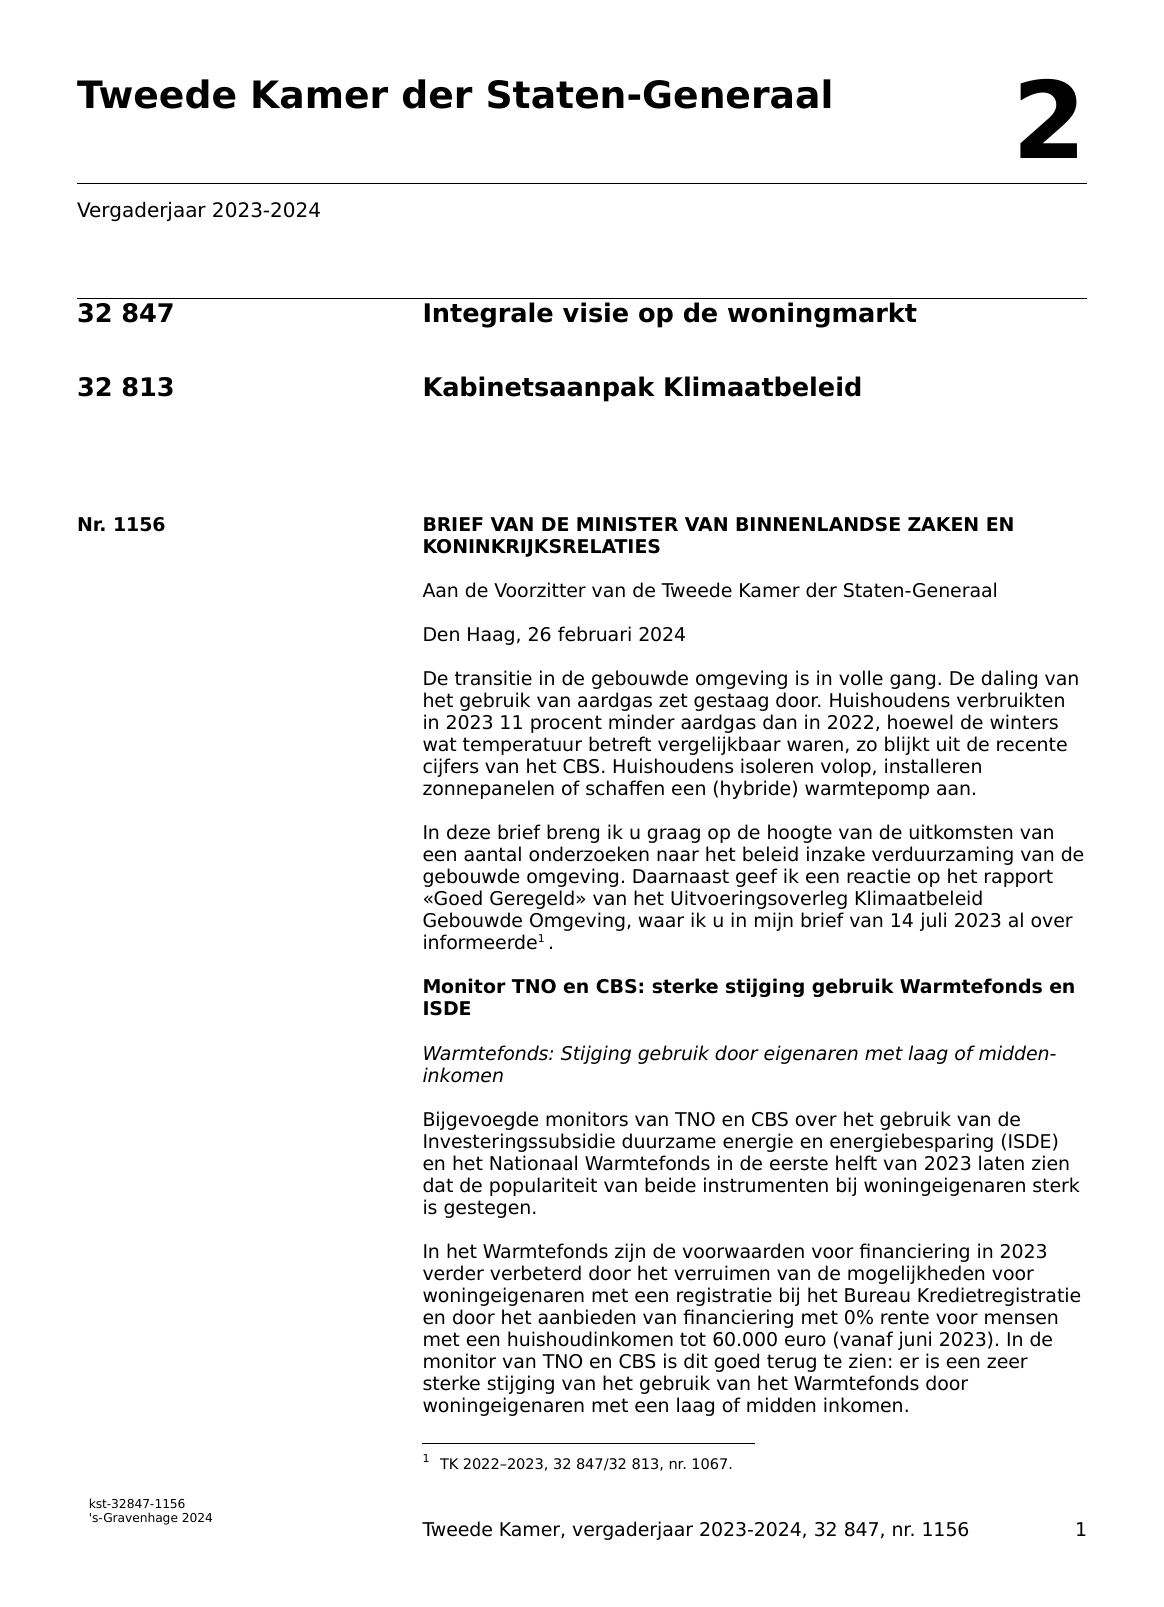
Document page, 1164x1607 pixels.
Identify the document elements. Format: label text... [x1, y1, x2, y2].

subtitle Monitor TNO en CBS: sterke stijging gebruik Warmtefonds en ISDE [422, 976, 1087, 1020]
text Aan de Voorzitter van de Tweede Kamer der Staten-Generaal [422, 580, 1087, 602]
subtitle Warmtefonds: Stijging gebruik door eigenaren met laag of midden-inkomen [422, 1042, 1087, 1086]
text kst-32847-1156 [88, 1497, 323, 1511]
text Bijgevoegde monitors van TNO en CBS over het gebruik van de Investeringssubsidie duurzame energie en energiebesparing (ISDE) en het Nationaal Warmtefonds in de eerste helft van 2023 laten zien dat de populariteit van beide instrumenten bij woningeigenaren sterk is gestegen. [422, 1109, 1087, 1218]
text Den Haag, 26 februari 2024 [422, 624, 1087, 646]
text TK 2022–2023, 32 847/32 813, nr. 1067. [422, 1452, 1087, 1474]
text In het Warmtefonds zijn de voorwaarden voor financiering in 2023 verder verbeterd door het verruimen van de mogelijkheden voor woningeigenaren met een registratie bij het Bureau Kredietregistratie en door het aanbieden van financiering met 0% rente voor mensen met een huishoudinkomen tot 60.000 euro (vanaf juni 2023). In de monitor van TNO en CBS is dit goed terug te zien: er is een zeer sterke stijging van het gebruik van het Warmtefonds door woningeigenaren met een laag of midden inkomen. [422, 1241, 1087, 1417]
text In deze brief breng ik u graag op de hoogte van de uitkomsten van een aantal onderzoeken naar het beleid inzake verduurzaming van de gebouwde omgeving. Daarnaast geef ik een reactie op het rapport «Goed Geregeld» van het Uitvoeringsoverleg Klimaatbeleid Gebouwde Omgeving, waar ik u in mijn brief van 14 juli 2023 al over informeerde. [422, 822, 1087, 954]
text 's-Gravenhage 2024 [88, 1511, 323, 1525]
table_header Tweede Kamer der Staten-Generaal [77, 59, 886, 183]
subtitle 32 813 Kabinetsaanpak Klimaatbeleid [77, 373, 1087, 403]
text De transitie in de gebouwde omgeving is in volle gang. De daling van het gebruik van aardgas zet gestaag door. Huishoudens verbruikten in 2023 11 procent minder aardgas dan in 2022, hoewel de winters wat temperatuur betreft vergelijkbaar waren, zo blijkt uit de recente cijfers van het CBS. Huishoudens isoleren volop, installeren zonnepanelen of schaffen een (hybride) warmtepomp aan. [422, 668, 1087, 800]
table_header 2 [886, 59, 1087, 183]
table_cell Vergaderjaar 2023-2024 [77, 184, 1087, 298]
subtitle 32 847 Integrale visie op de woningmarkt [77, 299, 1087, 329]
subtitle Nr. 1156 BRIEF VAN DE MINISTER VAN BINNENLANDSE ZAKEN EN KONINKRIJKSRELATIES [77, 514, 1087, 558]
